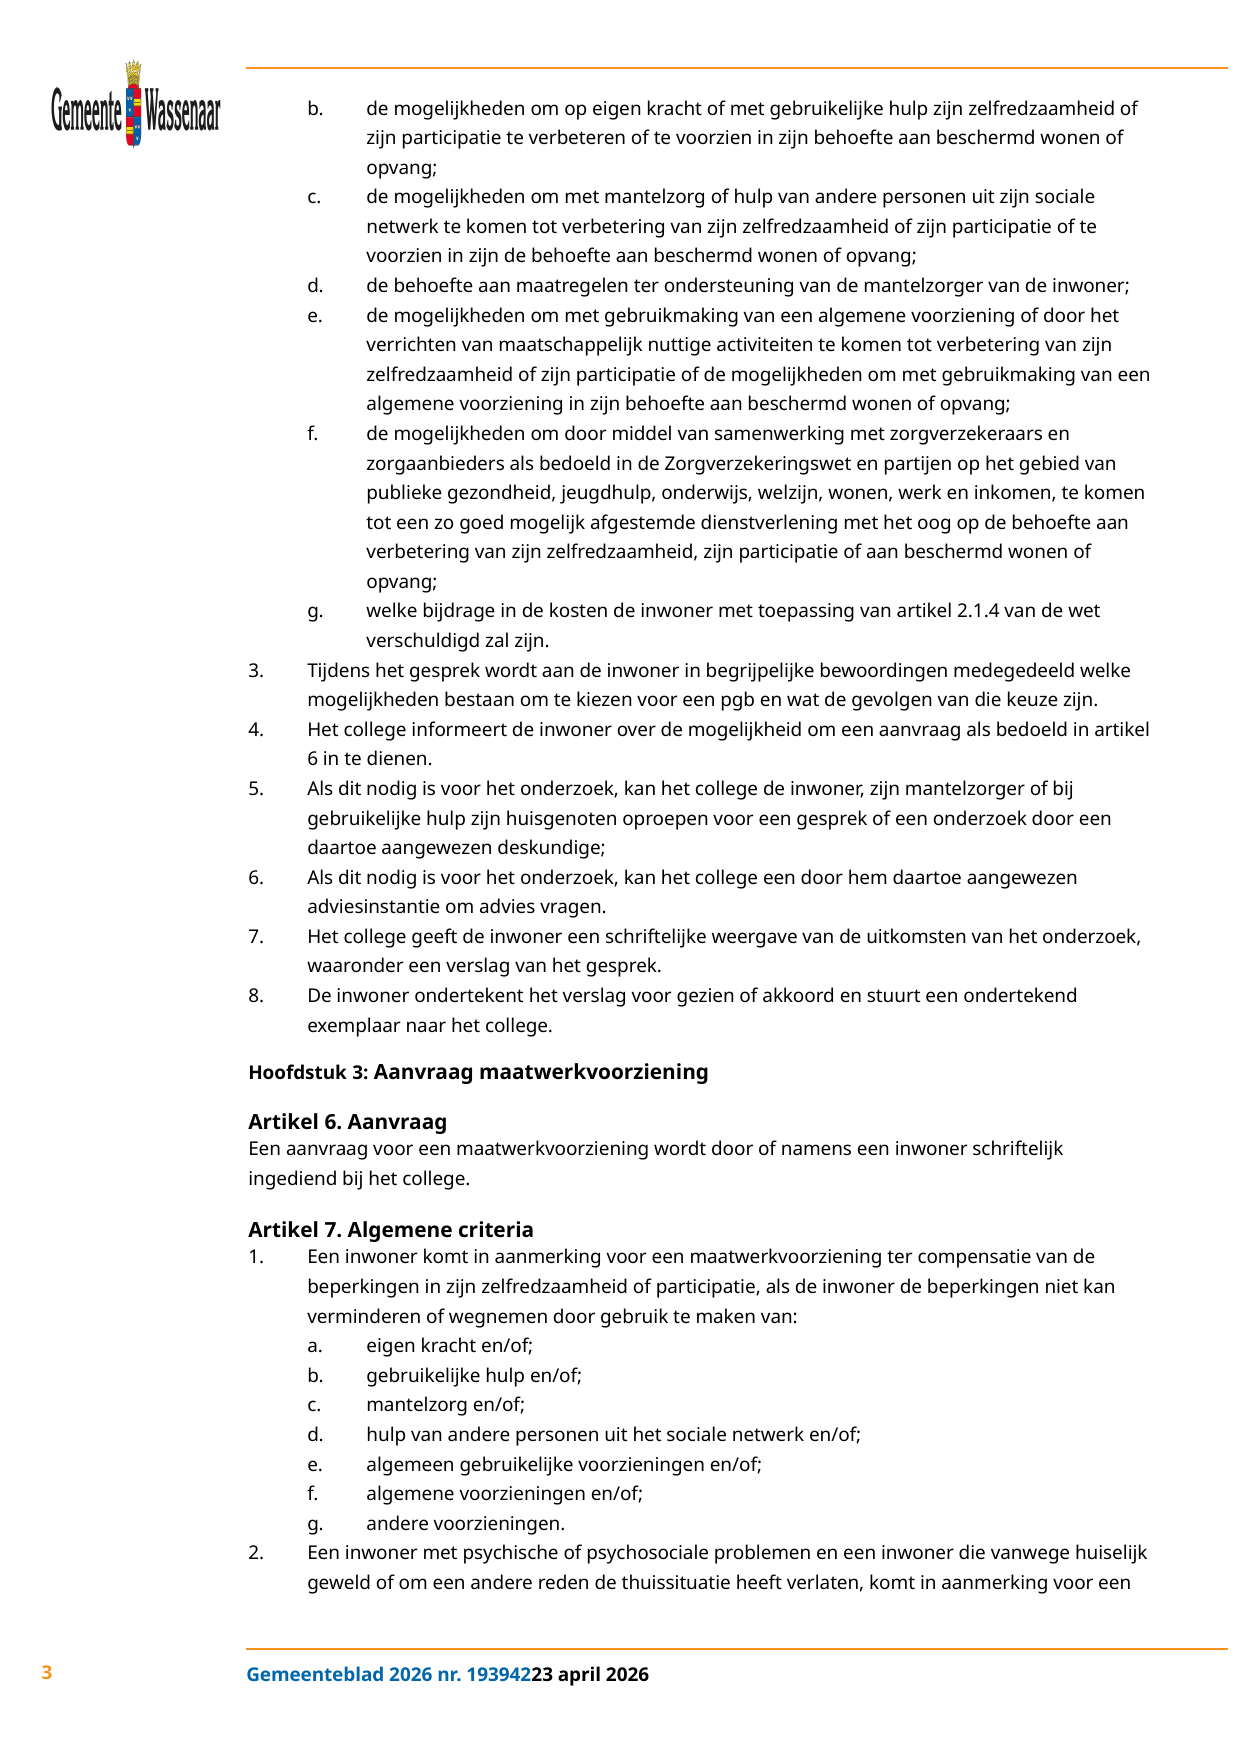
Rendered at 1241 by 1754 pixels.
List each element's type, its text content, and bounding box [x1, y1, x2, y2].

text Artikel 7. Algemene criteria [248, 1215, 1152, 1244]
list Als dit nodig is voor het onderzoek, kan het college de inwoner, zijn mantelzorger of bij gebruikelijke hulp zijn huisgenoten oproepen voor een gesprek of een onderzoek door een daartoe aangewezen deskundige; [248, 775, 1152, 860]
list algemeen gebruikelijke voorzieningen en/of; [307, 1451, 1152, 1476]
list De inwoner ondertekent het verslag voor gezien of akkoord en stuurt een ondertekend exemplaar naar het college. [248, 982, 1152, 1038]
list de behoefte aan maatregelen ter ondersteuning van de mantelzorger van de inwoner; [307, 272, 1152, 298]
picture [41, 47, 231, 172]
list de mogelijkheden om met gebruikmaking van een algemene voorziening of door het verrichten van maatschappelijk nuttige activiteiten te komen tot verbetering van zijn zelfredzaamheid of zijn participatie of de mogelijkheden om met gebruikmaking van een algemene voorziening in zijn behoefte aan beschermd wonen of opvang; [307, 302, 1152, 416]
list mantelzorg en/of; [307, 1392, 1152, 1417]
list Het college informeert de inwoner over de mogelijkheid om een aanvraag als bedoeld in artikel 6 in te dienen. [248, 716, 1152, 771]
list de mogelijkheden om op eigen kracht of met gebruikelijke hulp zijn zelfredzaamheid of zijn participatie te verbeteren of te voorzien in zijn behoefte aan beschermd wonen of opvang; [307, 95, 1152, 180]
list welke bijdrage in de kosten de inwoner met toepassing van artikel 2.1.4 van de wet verschuldigd zal zijn. [307, 598, 1152, 653]
list andere voorzieningen. [307, 1510, 1152, 1536]
list Als dit nodig is voor het onderzoek, kan het college een door hem daartoe aangewezen adviesinstantie om advies vragen. [248, 864, 1152, 919]
list gebruikelijke hulp en/of; [307, 1362, 1152, 1388]
text Hoofdstuk 3: Aanvraag maatwerkvoorziening [248, 1057, 1152, 1086]
list hulp van andere personen uit het sociale netwerk en/of; [307, 1421, 1152, 1447]
list Een inwoner komt in aanmerking voor een maatwerkvoorziening ter compensatie van de beperkingen in zijn zelfredzaamheid of participatie, als de inwoner de beperkingen niet kan verminderen of wegnemen door gebruik te maken van: [248, 1244, 1152, 1328]
list algemene voorzieningen en/of; [307, 1480, 1152, 1506]
list de mogelijkheden om met mantelzorg of hulp van andere personen uit zijn sociale netwerk te komen tot verbetering van zijn zelfredzaamheid of zijn participatie of te voorzien in zijn de behoefte aan beschermd wonen of opvang; [307, 183, 1152, 268]
list eigen kracht en/of; [307, 1332, 1152, 1358]
text Artikel 6. Aanvraag [248, 1107, 1152, 1135]
list Het college geeft de inwoner een schriftelijke weergave van de uitkomsten van het onderzoek, waaronder een verslag van het gesprek. [248, 923, 1152, 978]
list Een inwoner met psychische of psychosociale problemen en een inwoner die vanwege huiselijk geweld of om een andere reden de thuissituatie heeft verlaten, komt in aanmerking voor een [248, 1539, 1152, 1595]
text Een aanvraag voor een maatwerkvoorziening wordt door of namens een inwoner schriftelijk ingediend bij het college. [248, 1135, 1152, 1191]
list Tijdens het gesprek wordt aan de inwoner in begrijpelijke bewoordingen medegedeeld welke mogelijkheden bestaan om te kiezen voor een pgb en wat de gevolgen van die keuze zijn. [248, 657, 1152, 712]
list de mogelijkheden om door middel van samenwerking met zorgverzekeraars en zorgaanbieders als bedoeld in de Zorgverzekeringswet en partijen op het gebied van publieke gezondheid, jeugdhulp, onderwijs, welzijn, wonen, werk en inkomen, te komen tot een zo goed mogelijk afgestemde dienstverlening met het oog op de behoefte aan verbetering van zijn zelfredzaamheid, zijn participatie of aan beschermd wonen of opvang; [307, 420, 1152, 594]
